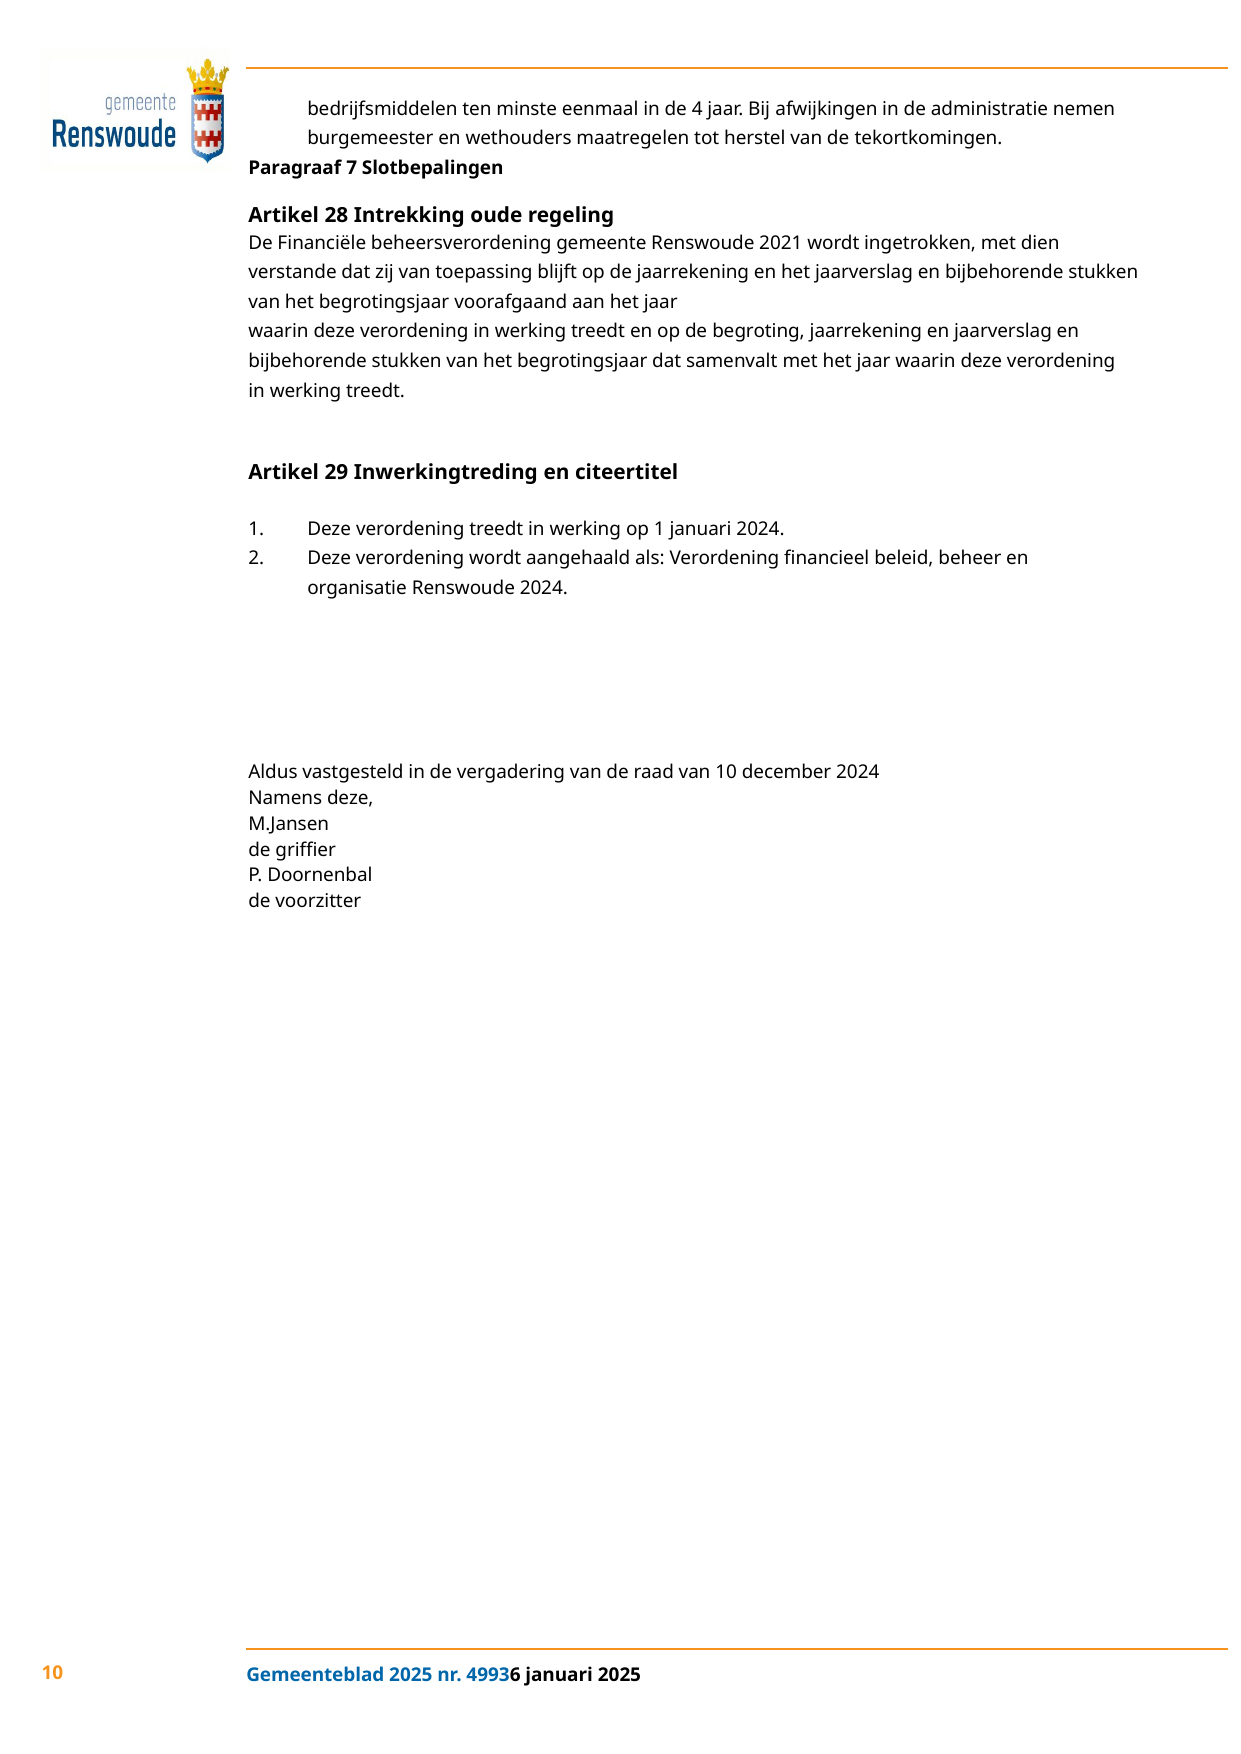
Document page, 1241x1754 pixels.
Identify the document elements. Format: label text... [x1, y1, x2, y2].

text P. Doornenbal [248, 862, 1152, 887]
text Aldus vastgesteld in de vergadering van de raad van 10 december 2024 [248, 759, 1152, 784]
text de griffier [248, 836, 1152, 862]
list Deze verordening treedt in werking op 1 januari 2024. [248, 515, 1152, 541]
text Artikel 28 Intrekking oude regeling [248, 201, 1152, 229]
text Artikel 29 Inwerkingtreding en citeertitel [248, 457, 1152, 485]
list bedrijfsmiddelen ten minste eenmaal in de 4 jaar. Bij afwijkingen in de administratie nemen burgemeester en wethouders maatregelen tot herstel van de tekortkomingen. [248, 95, 1152, 150]
text Paragraaf 7 Slotbepalingen [248, 154, 1152, 180]
text De Financiële beheersverordening gemeente Renswoude 2021 wordt ingetrokken, met dien verstande dat zij van toepassing blijft op de jaarrekening en het jaarverslag en bijbehorende stukken van het begrotingsjaar voorafgaand aan het jaar waarin deze verordening in werking treedt en op de begroting, jaarrekening en jaarverslag en bijbehorende stukken van het begrotingsjaar dat samenvalt met het jaar waarin deze verordening in werking treedt. [248, 229, 1152, 403]
text Namens deze, [248, 784, 1152, 810]
text M.Jansen [248, 810, 1152, 836]
picture [41, 47, 231, 172]
text de voorzitter [248, 887, 1152, 913]
list Deze verordening wordt aangehaald als: Verordening financieel beleid, beheer en organisatie Renswoude 2024. [248, 544, 1152, 600]
